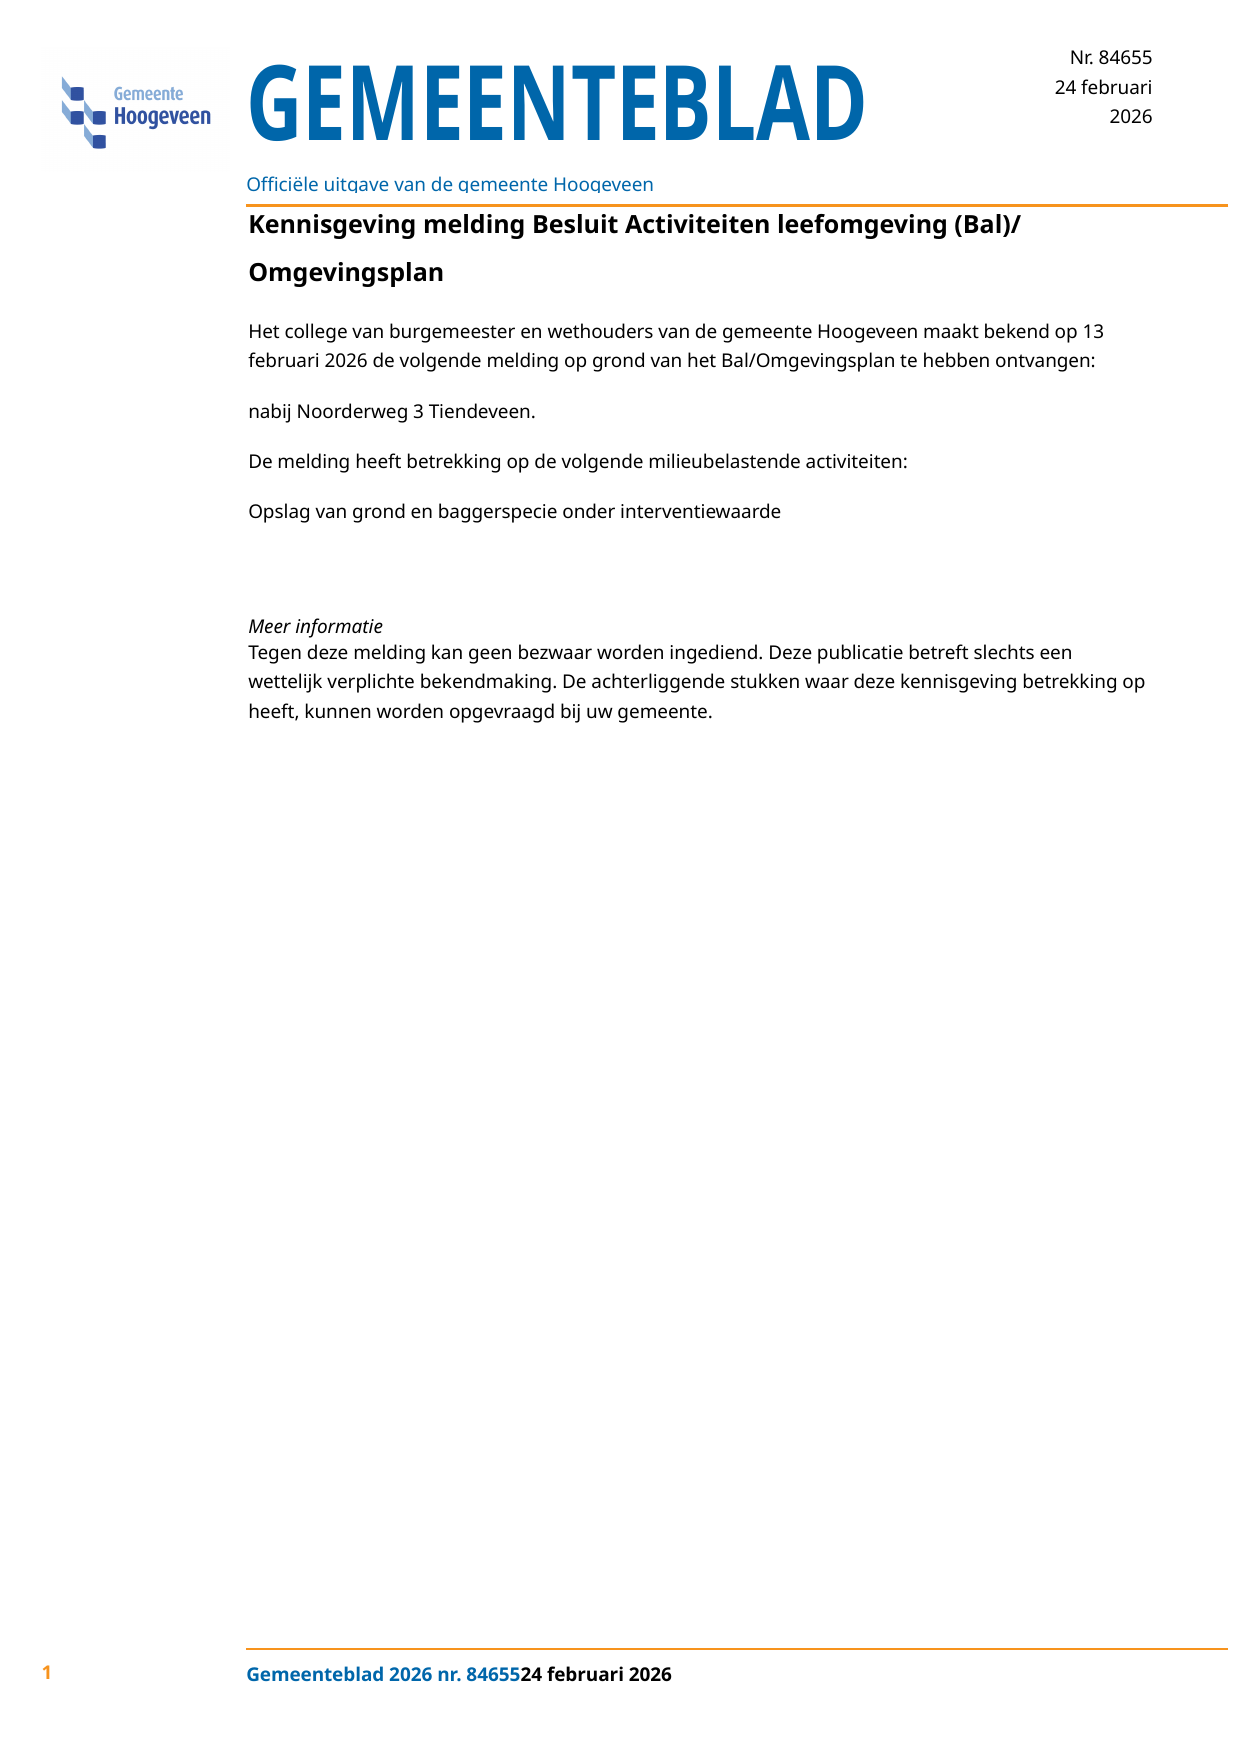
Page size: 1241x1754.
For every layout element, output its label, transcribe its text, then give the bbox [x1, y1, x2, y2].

text Opslag van grond en baggerspecie onder interventiewaarde [248, 499, 1152, 524]
picture [41, 47, 231, 172]
text Het college van burgemeester en wethouders van de gemeente Hoogeveen maakt bekend op 13 februari 2026 de volgende melding op grond van het Bal/Omgevingsplan te hebben ontvangen: [248, 318, 1152, 373]
text De melding heeft betrekking op de volgende milieubelastende activiteiten: [248, 448, 1152, 474]
text nabij Noorderweg 3 Tiendeveen. [248, 398, 1152, 424]
text Tegen deze melding kan geen bezwaar worden ingediend. Deze publicatie betreft slechts een wettelijk verplichte bekendmaking. De achterliggende stukken waar deze kennisgeving betrekking op heeft, kunnen worden opgevraagd bij uw gemeente. [248, 639, 1152, 724]
text Kennisgeving melding Besluit Activiteiten leefomgeving (Bal)/ Omgevingsplan [248, 207, 1152, 288]
text Meer informatie [248, 613, 1152, 639]
